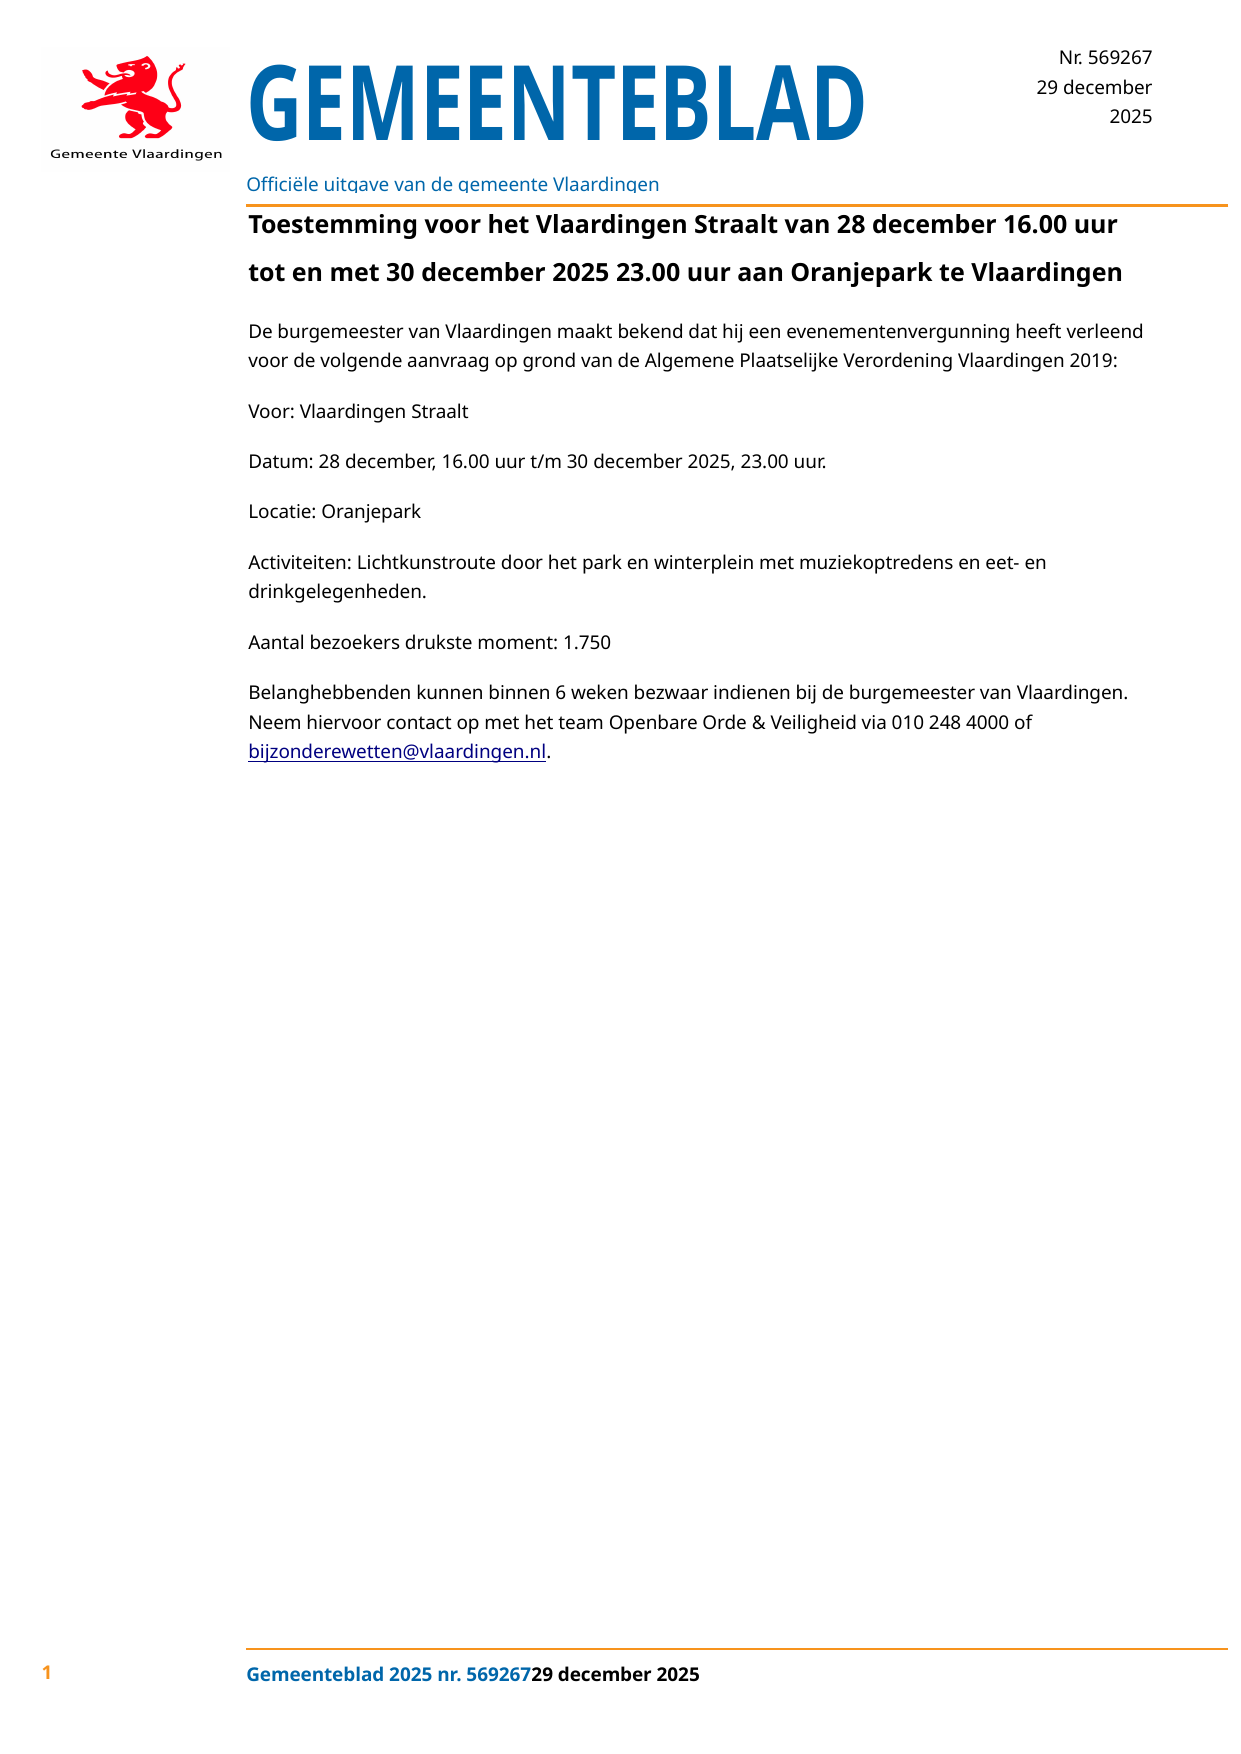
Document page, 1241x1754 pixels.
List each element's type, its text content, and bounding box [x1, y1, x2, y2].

text Toestemming voor het Vlaardingen Straalt van 28 december 16.00 uur tot en met 30 december 2025 23.00 uur aan Oranjepark te Vlaardingen [248, 207, 1152, 288]
text Aantal bezoekers drukste moment: 1.750 [248, 629, 1152, 655]
text Datum: 28 december, 16.00 uur t/m 30 december 2025, 23.00 uur. [248, 448, 1152, 474]
text Activiteiten: Lichtkunstroute door het park en winterplein met muziekoptredens en eet- en drinkgelegenheden. [248, 549, 1152, 604]
picture [41, 47, 231, 172]
text Belanghebbenden kunnen binnen 6 weken bezwaar indienen bij de burgemeester van Vlaardingen. Neem hiervoor contact op met het team Openbare Orde & Veiligheid via 010 248 4000 of bijzonderewetten@vlaardingen.nl. [248, 679, 1152, 764]
text De burgemeester van Vlaardingen maakt bekend dat hij een evenementenvergunning heeft verleend voor de volgende aanvraag op grond van de Algemene Plaatselijke Verordening Vlaardingen 2019: [248, 318, 1152, 373]
text Voor: Vlaardingen Straalt [248, 398, 1152, 424]
text Locatie: Oranjepark [248, 499, 1152, 524]
